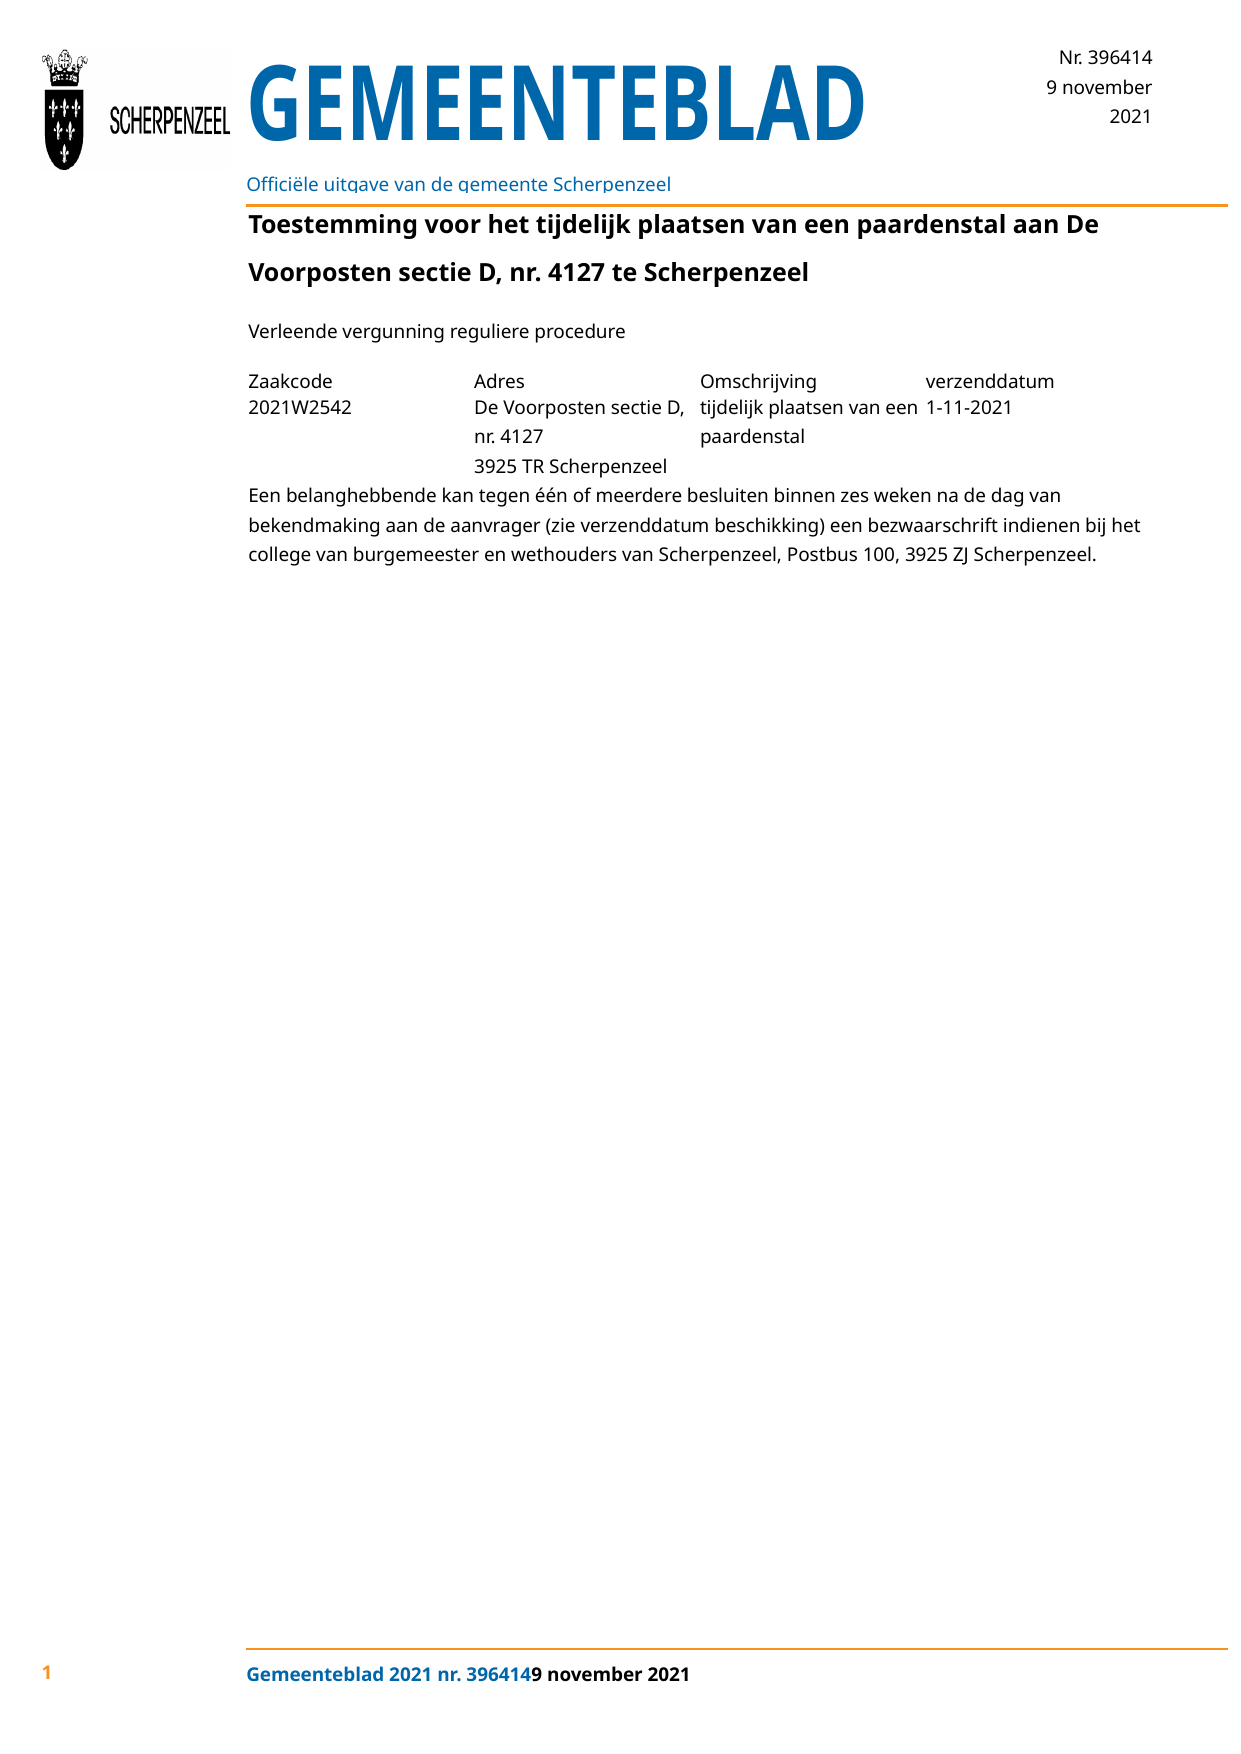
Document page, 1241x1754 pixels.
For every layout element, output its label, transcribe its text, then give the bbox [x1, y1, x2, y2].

table_header verzenddatum [926, 369, 1152, 394]
text Verleende vergunning reguliere procedure [248, 318, 1152, 344]
text Toestemming voor het tijdelijk plaatsen van een paardenstal aan De Voorposten sectie D, nr. 4127 te Scherpenzeel [248, 207, 1152, 288]
table_cell 2021W2542 [248, 394, 474, 479]
table_cell De Voorposten sectie D, nr. 4127 3925 TR Scherpenzeel [474, 394, 700, 479]
text Een belanghebbende kan tegen één of meerdere besluiten binnen zes weken na de dag van bekendmaking aan de aanvrager (zie verzenddatum beschikking) een bezwaarschrift indienen bij het college van burgemeester en wethouders van Scherpenzeel, Postbus 100, 3925 ZJ Scherpenzeel. [248, 482, 1152, 567]
table_header Omschrijving [700, 369, 926, 394]
picture [41, 47, 231, 172]
table_header Adres [474, 369, 700, 394]
table_cell 1-11-2021 [926, 394, 1152, 479]
table_header Zaakcode [248, 369, 474, 394]
table_cell tijdelijk plaatsen van een paardenstal [700, 394, 926, 479]
